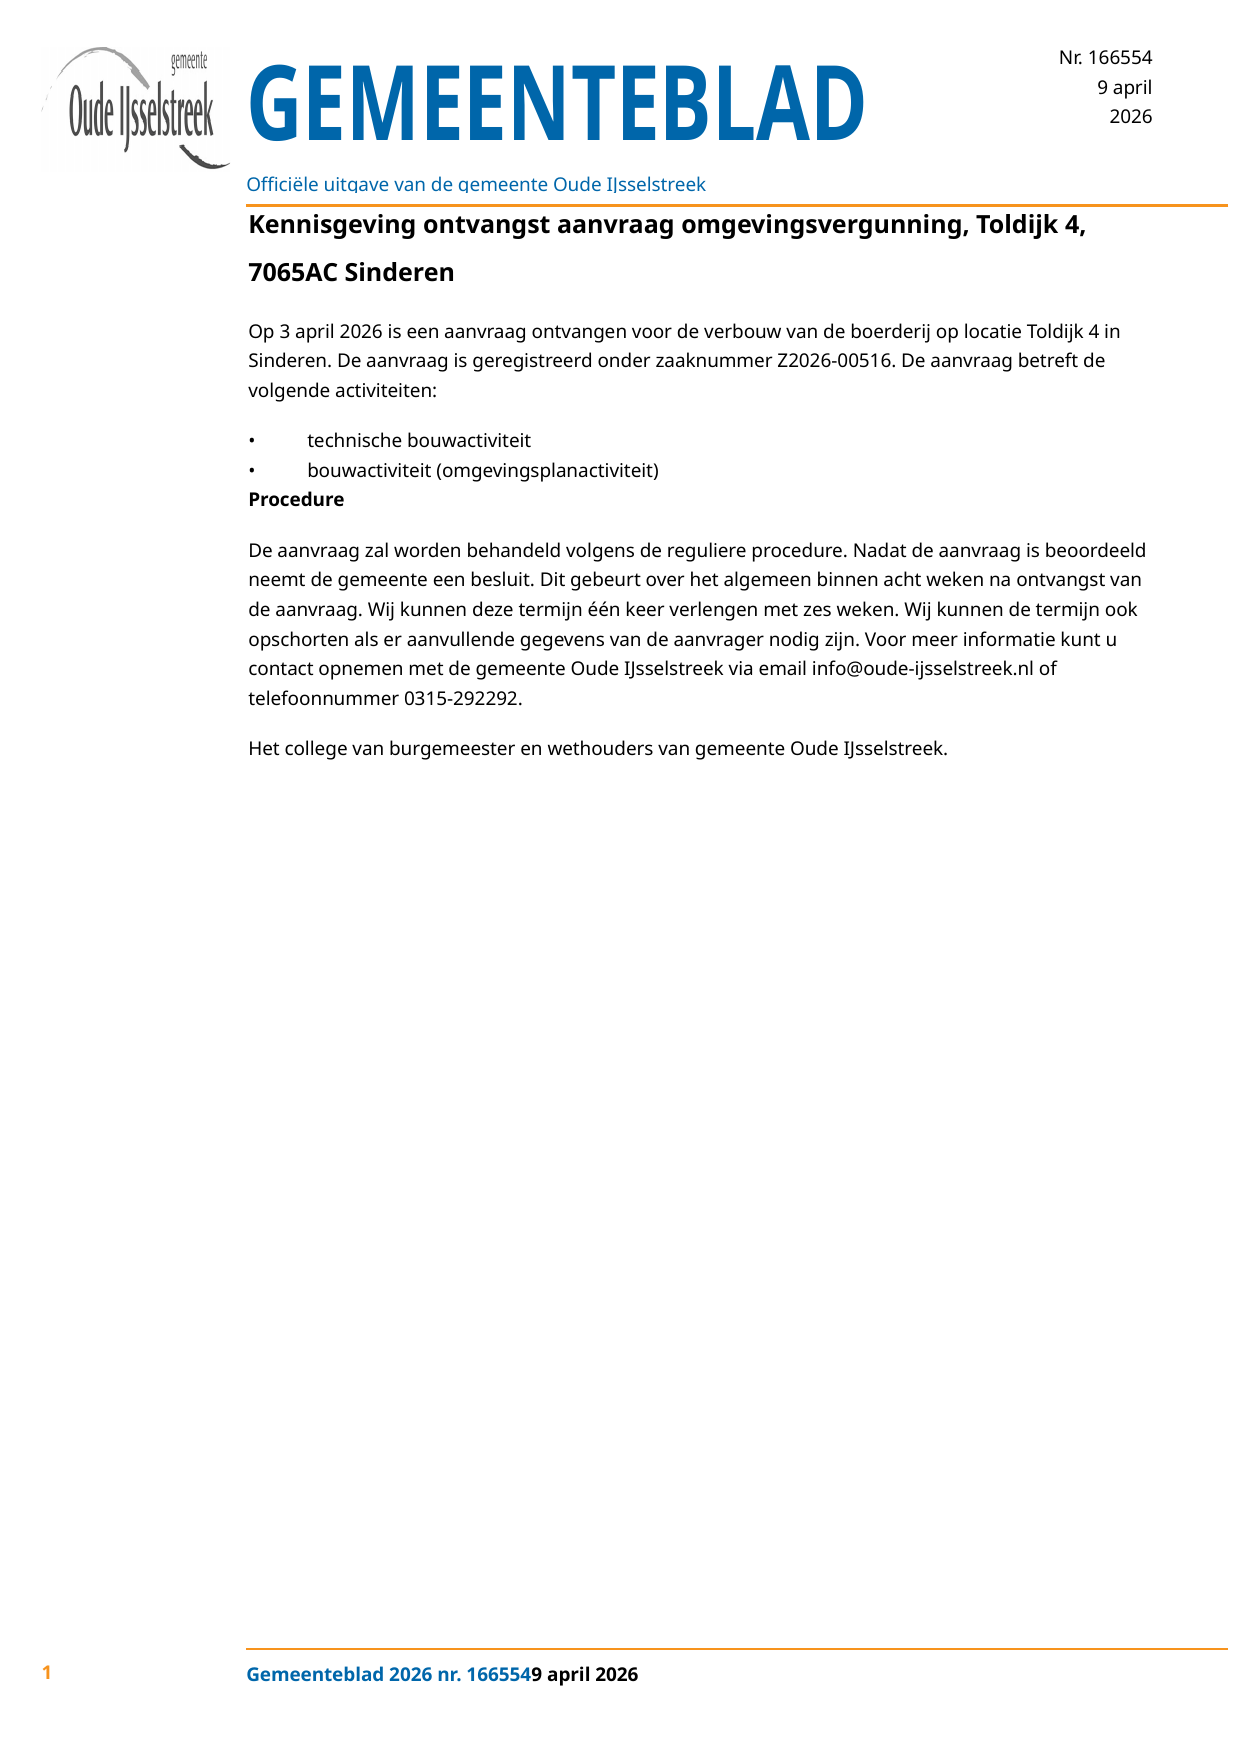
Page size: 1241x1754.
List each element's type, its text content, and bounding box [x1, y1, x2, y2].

list technische bouwactiviteit [248, 427, 1152, 453]
text Op 3 april 2026 is een aanvraag ontvangen voor de verbouw van de boerderij op locatie Toldijk 4 in Sinderen. De aanvraag is geregistreerd onder zaaknummer Z2026-00516. De aanvraag betreft de volgende activiteiten: [248, 318, 1152, 403]
picture [41, 47, 231, 172]
text Kennisgeving ontvangst aanvraag omgevingsvergunning, Toldijk 4, 7065AC Sinderen [248, 207, 1152, 288]
text Het college van burgemeester en wethouders van gemeente Oude IJsselstreek. [248, 735, 1152, 761]
list bouwactiviteit (omgevingsplanactiviteit) [248, 457, 1152, 483]
text Procedure [248, 487, 1152, 512]
text De aanvraag zal worden behandeld volgens de reguliere procedure. Nadat de aanvraag is beoordeeld neemt de gemeente een besluit. Dit gebeurt over het algemeen binnen acht weken na ontvangst van de aanvraag. Wij kunnen deze termijn één keer verlengen met zes weken. Wij kunnen de termijn ook opschorten als er aanvullende gegevens van de aanvrager nodig zijn. Voor meer informatie kunt u contact opnemen met de gemeente Oude IJsselstreek via email info@oude-ijsselstreek.nl of telefoonnummer 0315-292292. [248, 537, 1152, 711]
